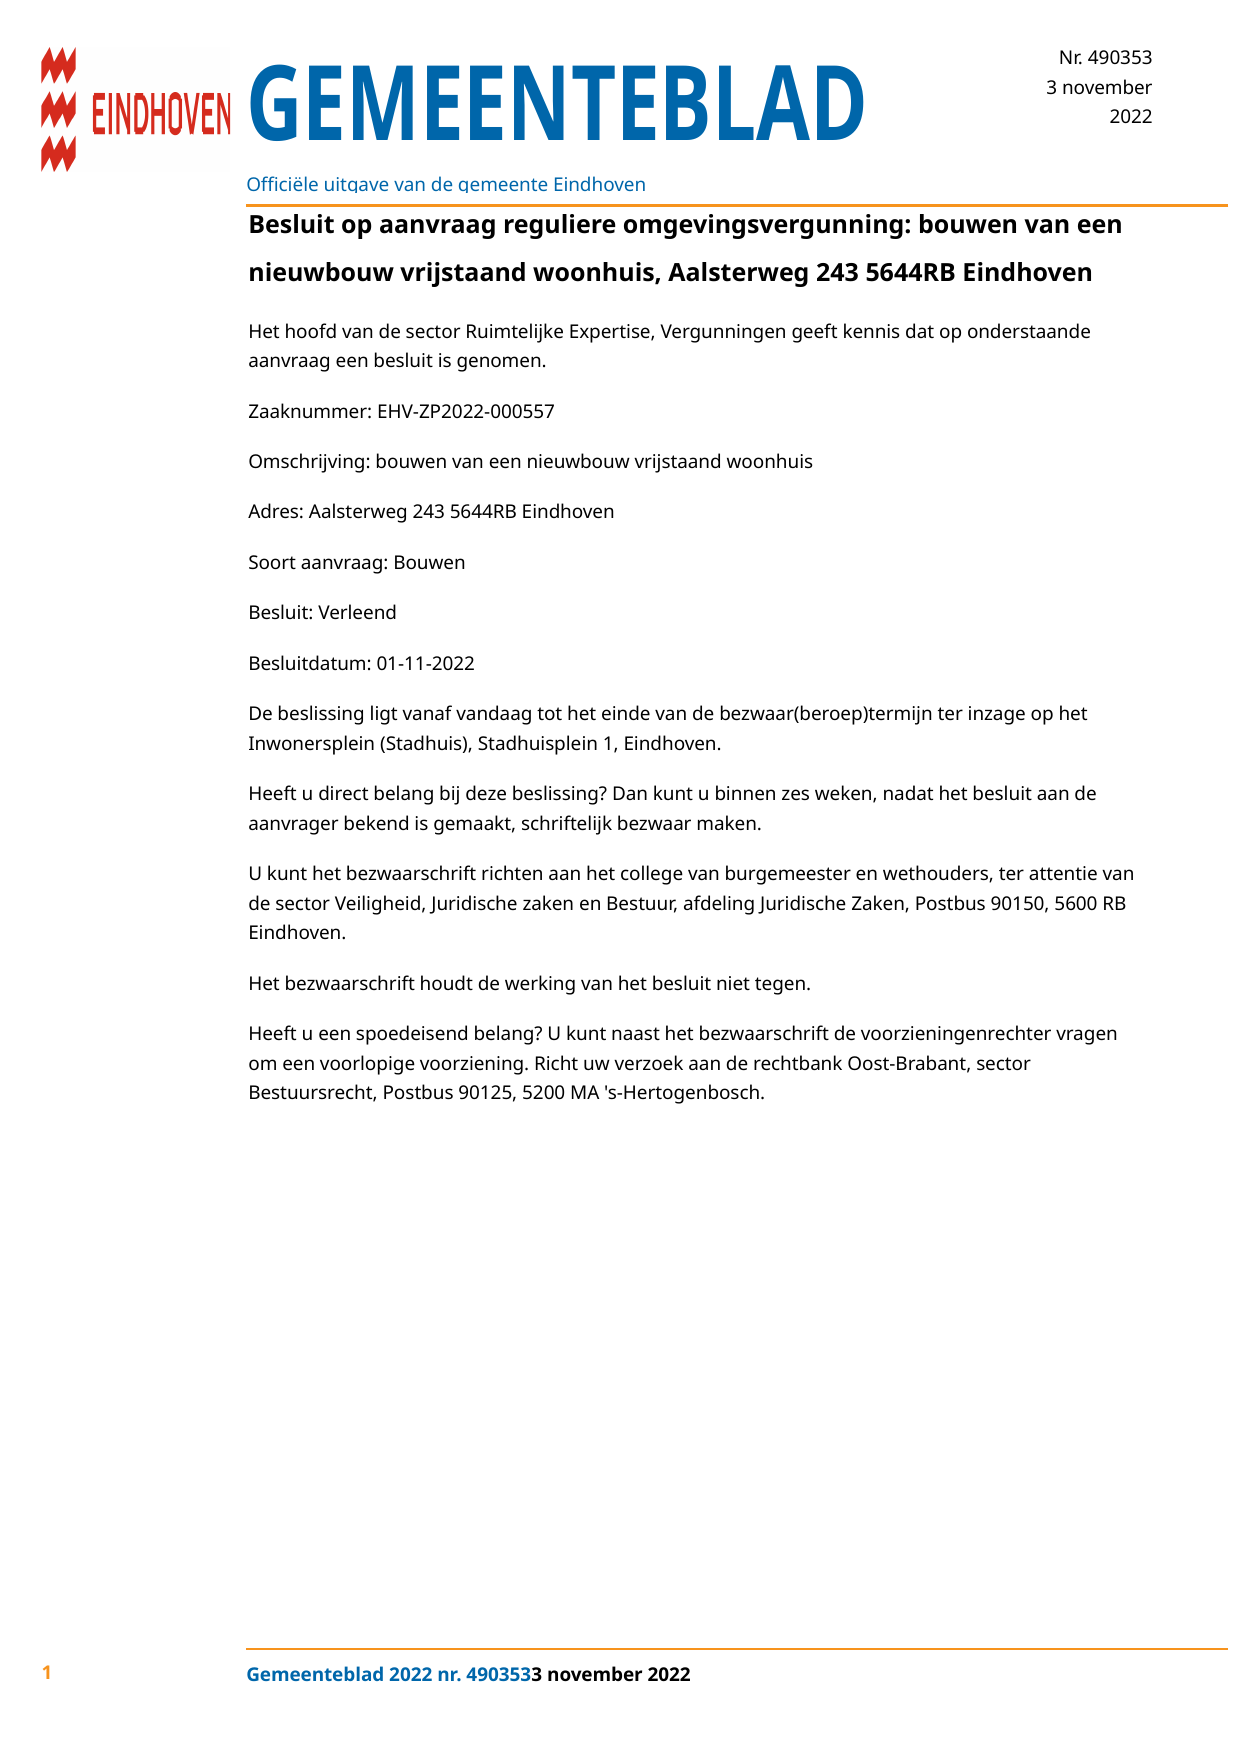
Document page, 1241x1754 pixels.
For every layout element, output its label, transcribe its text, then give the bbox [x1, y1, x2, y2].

text Besluit op aanvraag reguliere omgevingsvergunning: bouwen van een nieuwbouw vrijstaand woonhuis, Aalsterweg 243 5644RB Eindhoven [248, 207, 1152, 288]
text Heeft u direct belang bij deze beslissing? Dan kunt u binnen zes weken, nadat het besluit aan de aanvrager bekend is gemaakt, schriftelijk bezwaar maken. [248, 780, 1152, 836]
text Het hoofd van de sector Ruimtelijke Expertise, Vergunningen geeft kennis dat op onderstaande aanvraag een besluit is genomen. [248, 318, 1152, 373]
text Adres: Aalsterweg 243 5644RB Eindhoven [248, 499, 1152, 524]
text De beslissing ligt vanaf vandaag tot het einde van de bezwaar(beroep)termijn ter inzage op het Inwonersplein (Stadhuis), Stadhuisplein 1, Eindhoven. [248, 700, 1152, 756]
text Het bezwaarschrift houdt de werking van het besluit niet tegen. [248, 970, 1152, 996]
text Heeft u een spoedeisend belang? U kunt naast het bezwaarschrift de voorzieningenrechter vragen om een voorlopige voorziening. Richt uw verzoek aan de rechtbank Oost-Brabant, sector Bestuursrecht, Postbus 90125, 5200 MA 's-Hertogenbosch. [248, 1020, 1152, 1105]
text Besluitdatum: 01-11-2022 [248, 650, 1152, 676]
text U kunt het bezwaarschrift richten aan het college van burgemeester en wethouders, ter attentie van de sector Veiligheid, Juridische zaken en Bestuur, afdeling Juridische Zaken, Postbus 90150, 5600 RB Eindhoven. [248, 860, 1152, 945]
text Zaaknummer: EHV-ZP2022-000557 [248, 398, 1152, 424]
picture [41, 47, 231, 172]
text Soort aanvraag: Bouwen [248, 549, 1152, 575]
text Besluit: Verleend [248, 599, 1152, 625]
text Omschrijving: bouwen van een nieuwbouw vrijstaand woonhuis [248, 448, 1152, 474]
